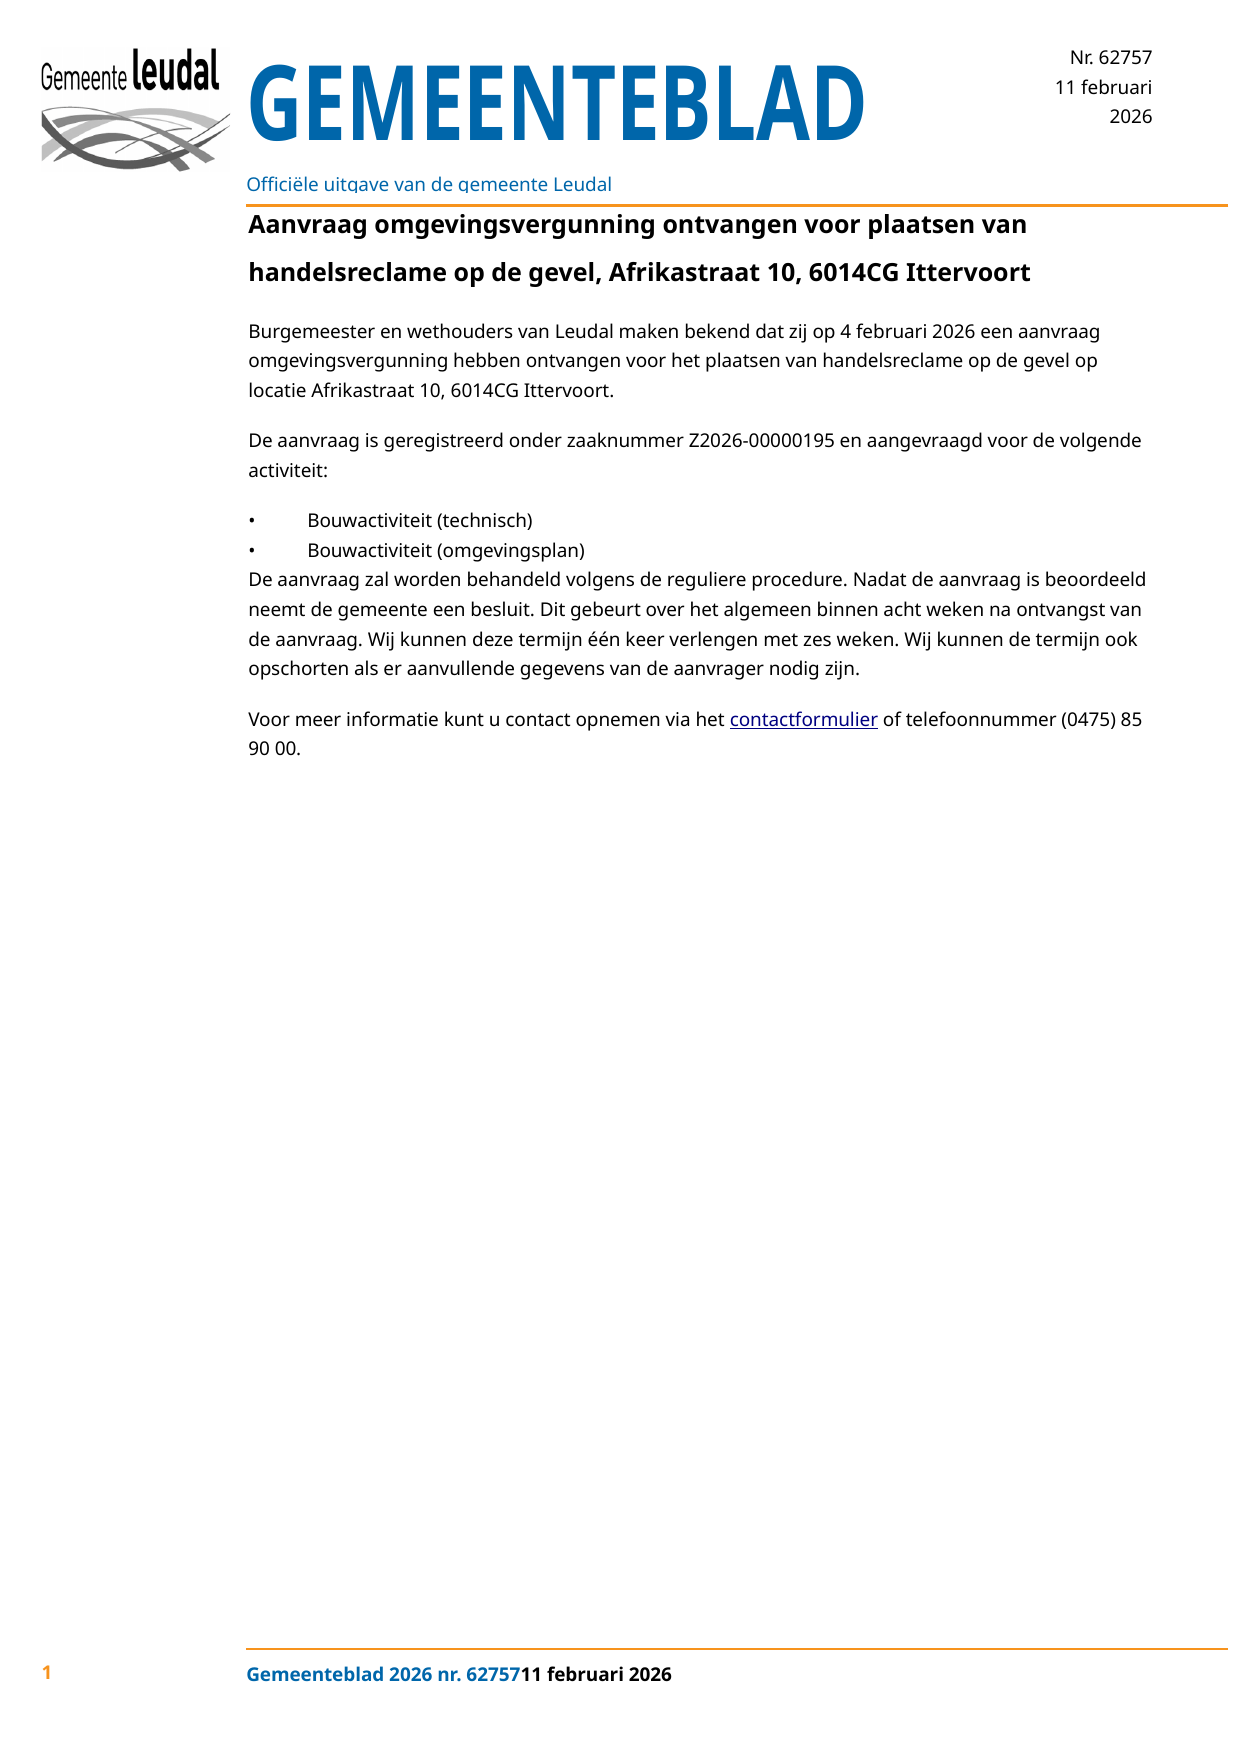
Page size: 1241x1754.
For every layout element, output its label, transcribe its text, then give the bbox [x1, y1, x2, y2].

text De aanvraag is geregistreerd onder zaaknummer Z2026-00000195 en aangevraagd voor de volgende activiteit: [248, 427, 1152, 483]
list Bouwactiviteit (technisch) [248, 507, 1152, 533]
picture [41, 47, 231, 172]
text Burgemeester en wethouders van Leudal maken bekend dat zij op 4 februari 2026 een aanvraag omgevingsvergunning hebben ontvangen voor het plaatsen van handelsreclame op de gevel op locatie Afrikastraat 10, 6014CG Ittervoort. [248, 318, 1152, 403]
text Voor meer informatie kunt u contact opnemen via het contactformulier of telefoonnummer (0475) 85 90 00. [248, 706, 1152, 761]
list Bouwactiviteit (omgevingsplan) [248, 537, 1152, 563]
text Aanvraag omgevingsvergunning ontvangen voor plaatsen van handelsreclame op de gevel, Afrikastraat 10, 6014CG Ittervoort [248, 207, 1152, 288]
text De aanvraag zal worden behandeld volgens de reguliere procedure. Nadat de aanvraag is beoordeeld neemt de gemeente een besluit. Dit gebeurt over het algemeen binnen acht weken na ontvangst van de aanvraag. Wij kunnen deze termijn één keer verlengen met zes weken. Wij kunnen de termijn ook opschorten als er aanvullende gegevens van de aanvrager nodig zijn. [248, 567, 1152, 681]
